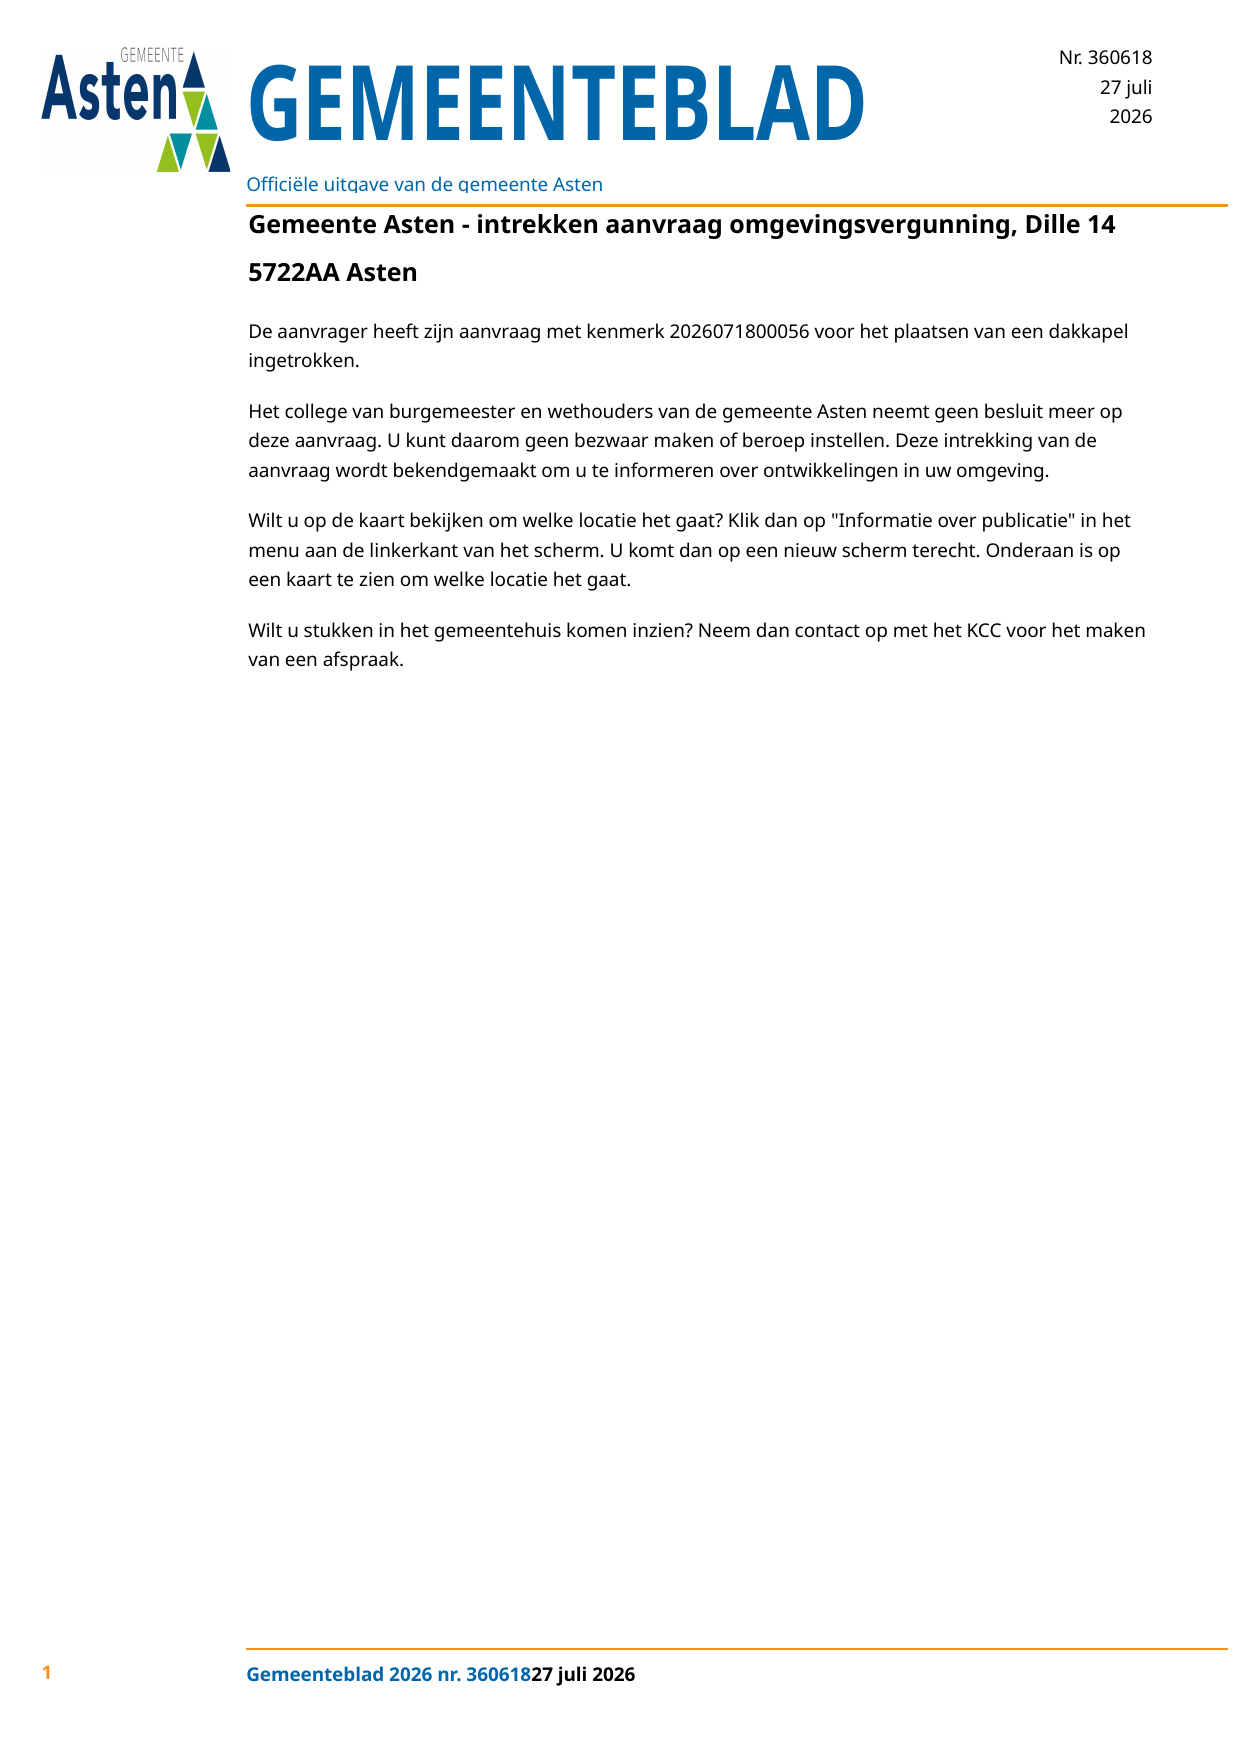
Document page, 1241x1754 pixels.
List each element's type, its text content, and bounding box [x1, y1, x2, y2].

text Wilt u stukken in het gemeentehuis komen inzien? Neem dan contact op met het KCC voor het maken van een afspraak. [248, 617, 1152, 672]
text Het college van burgemeester en wethouders van de gemeente Asten neemt geen besluit meer op deze aanvraag. U kunt daarom geen bezwaar maken of beroep instellen. Deze intrekking van de aanvraag wordt bekendgemaakt om u te informeren over ontwikkelingen in uw omgeving. [248, 398, 1152, 483]
text Wilt u op de kaart bekijken om welke locatie het gaat? Klik dan op "Informatie over publicatie" in het menu aan de linkerkant van het scherm. U komt dan op een nieuw scherm terecht. Onderaan is op een kaart te zien om welke locatie het gaat. [248, 507, 1152, 592]
text Gemeente Asten - intrekken aanvraag omgevingsvergunning, Dille 14 5722AA Asten [248, 207, 1152, 288]
picture [41, 47, 231, 172]
text De aanvrager heeft zijn aanvraag met kenmerk 2026071800056 voor het plaatsen van een dakkapel ingetrokken. [248, 318, 1152, 373]
